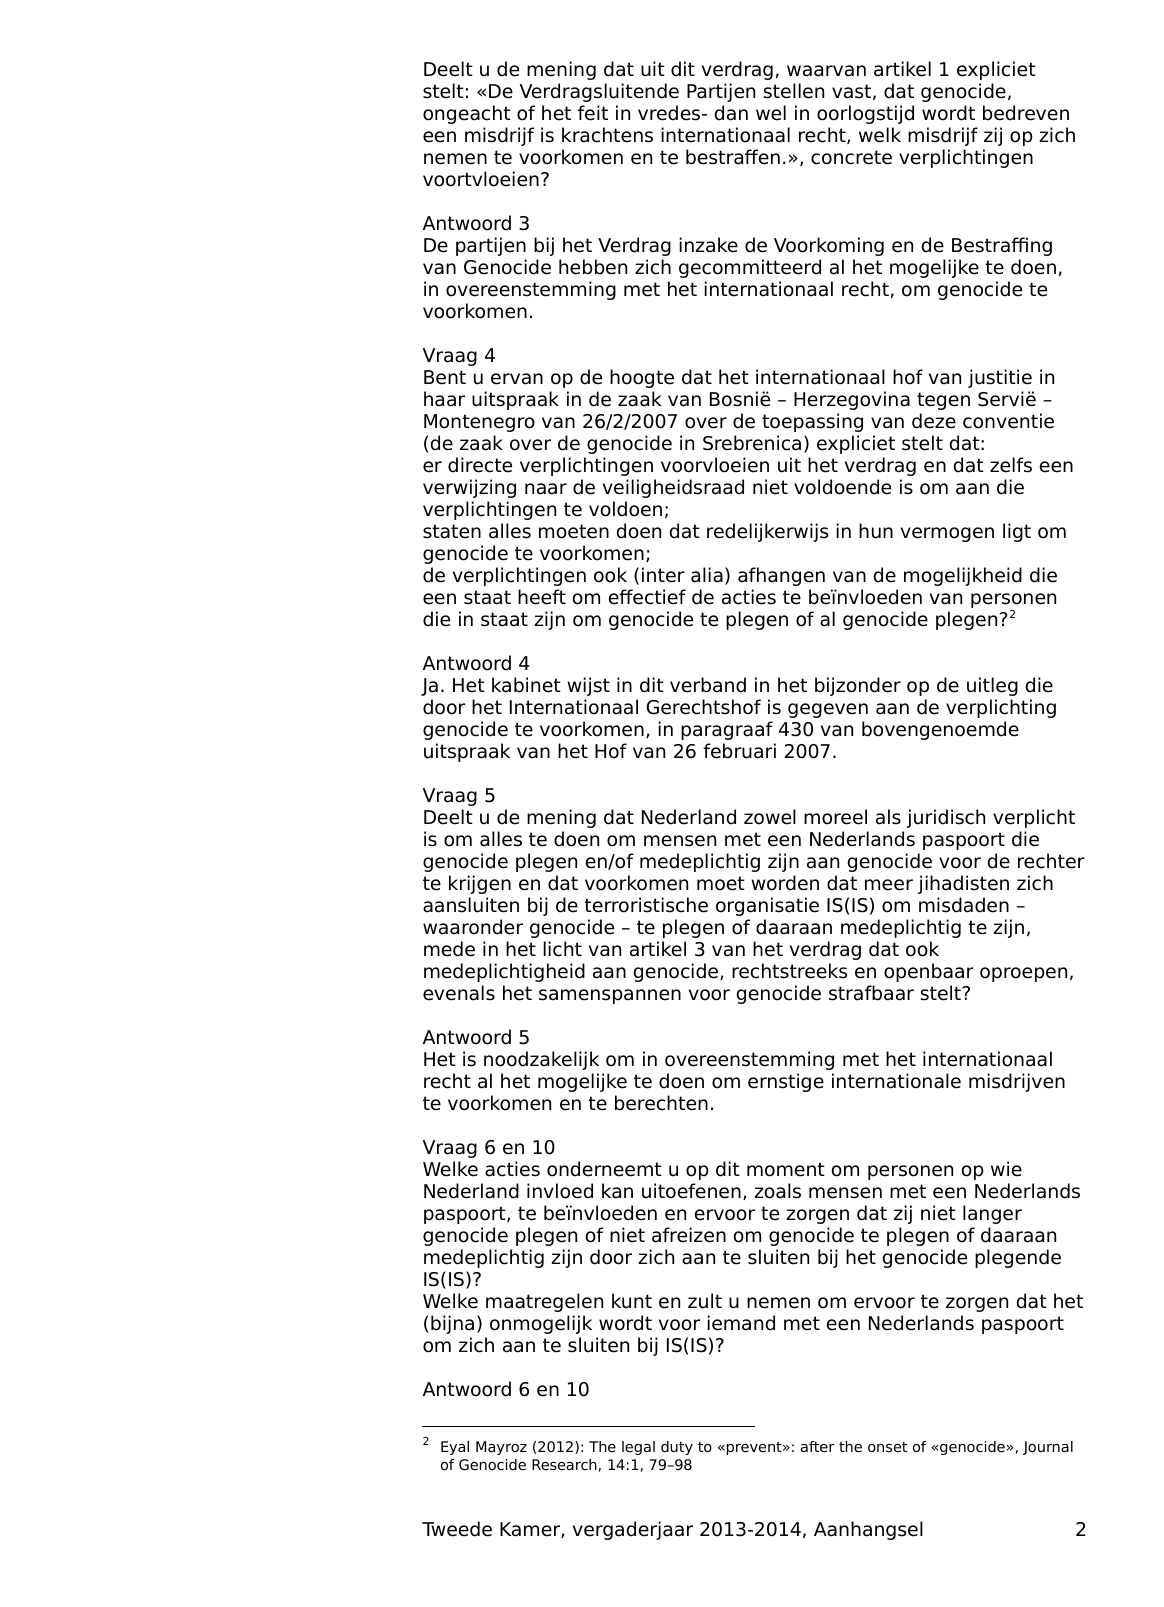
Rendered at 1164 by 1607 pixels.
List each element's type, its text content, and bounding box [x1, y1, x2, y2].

text Antwoord 6 en 10 [422, 1379, 1087, 1401]
text er directe verplichtingen voorvloeien uit het verdrag en dat zelfs een verwijzing naar de veiligheidsraad niet voldoende is om aan die verplichtingen te voldoen; [422, 455, 1087, 521]
text Antwoord 5 [422, 1027, 1087, 1049]
text Eyal Mayroz (2012): The legal duty to «prevent»: after the onset of «genocide», Journal of Genocide Research, 14:1, 79–98 [422, 1435, 1087, 1474]
text Bent u ervan op de hoogte dat het internationaal hof van justitie in haar uitspraak in de zaak van Bosnië – Herzegovina tegen Servië – Montenegro van 26/2/2007 over de toepassing van deze conventie (de zaak over de genocide in Srebrenica) expliciet stelt dat: [422, 367, 1087, 455]
text staten alles moeten doen dat redelijkerwijs in hun vermogen ligt om genocide te voorkomen; [422, 521, 1087, 565]
text Vraag 5 [422, 785, 1087, 807]
text Antwoord 3 [422, 213, 1087, 235]
text Het is noodzakelijk om in overeenstemming met het internationaal recht al het mogelijke te doen om ernstige internationale misdrijven te voorkomen en te berechten. [422, 1049, 1087, 1115]
text Deelt u de mening dat Nederland zowel moreel als juridisch verplicht is om alles te doen om mensen met een Nederlands paspoort die genocide plegen en/of medeplichtig zijn aan genocide voor de rechter te krijgen en dat voorkomen moet worden dat meer jihadisten zich aansluiten bij de terroristische organisatie IS(IS) om misdaden – waaronder genocide – te plegen of daaraan medeplichtig te zijn, mede in het licht van artikel 3 van het verdrag dat ook medeplichtigheid aan genocide, rechtstreeks en openbaar oproepen, evenals het samenspannen voor genocide strafbaar stelt? [422, 807, 1087, 1005]
text Deelt u de mening dat uit dit verdrag, waarvan artikel 1 expliciet stelt: «De Verdragsluitende Partijen stellen vast, dat genocide, ongeacht of het feit in vredes- dan wel in oorlogstijd wordt bedreven een misdrijf is krachtens internationaal recht, welk misdrijf zij op zich nemen te voorkomen en te bestraffen.», concrete verplichtingen voortvloeien? [422, 59, 1087, 191]
text Ja. Het kabinet wijst in dit verband in het bijzonder op de uitleg die door het Internationaal Gerechtshof is gegeven aan de verplichting genocide te voorkomen, in paragraaf 430 van bovengenoemde uitspraak van het Hof van 26 februari 2007. [422, 675, 1087, 763]
text De partijen bij het Verdrag inzake de Voorkoming en de Bestraffing van Genocide hebben zich gecommitteerd al het mogelijke te doen, in overeenstemming met het internationaal recht, om genocide te voorkomen. [422, 235, 1087, 323]
text Vraag 4 [422, 345, 1087, 367]
text Welke acties onderneemt u op dit moment om personen op wie Nederland invloed kan uitoefenen, zoals mensen met een Nederlands paspoort, te beïnvloeden en ervoor te zorgen dat zij niet langer genocide plegen of niet afreizen om genocide te plegen of daaraan medeplichtig zijn door zich aan te sluiten bij het genocide plegende IS(IS)? [422, 1159, 1087, 1291]
text Vraag 6 en 10 [422, 1137, 1087, 1159]
text de verplichtingen ook (inter alia) afhangen van de mogelijkheid die een staat heeft om effectief de acties te beïnvloeden van personen die in staat zijn om genocide te plegen of al genocide plegen? [422, 565, 1087, 631]
text Antwoord 4 [422, 653, 1087, 675]
text Welke maatregelen kunt en zult u nemen om ervoor te zorgen dat het (bijna) onmogelijk wordt voor iemand met een Nederlands paspoort om zich aan te sluiten bij IS(IS)? [422, 1291, 1087, 1357]
